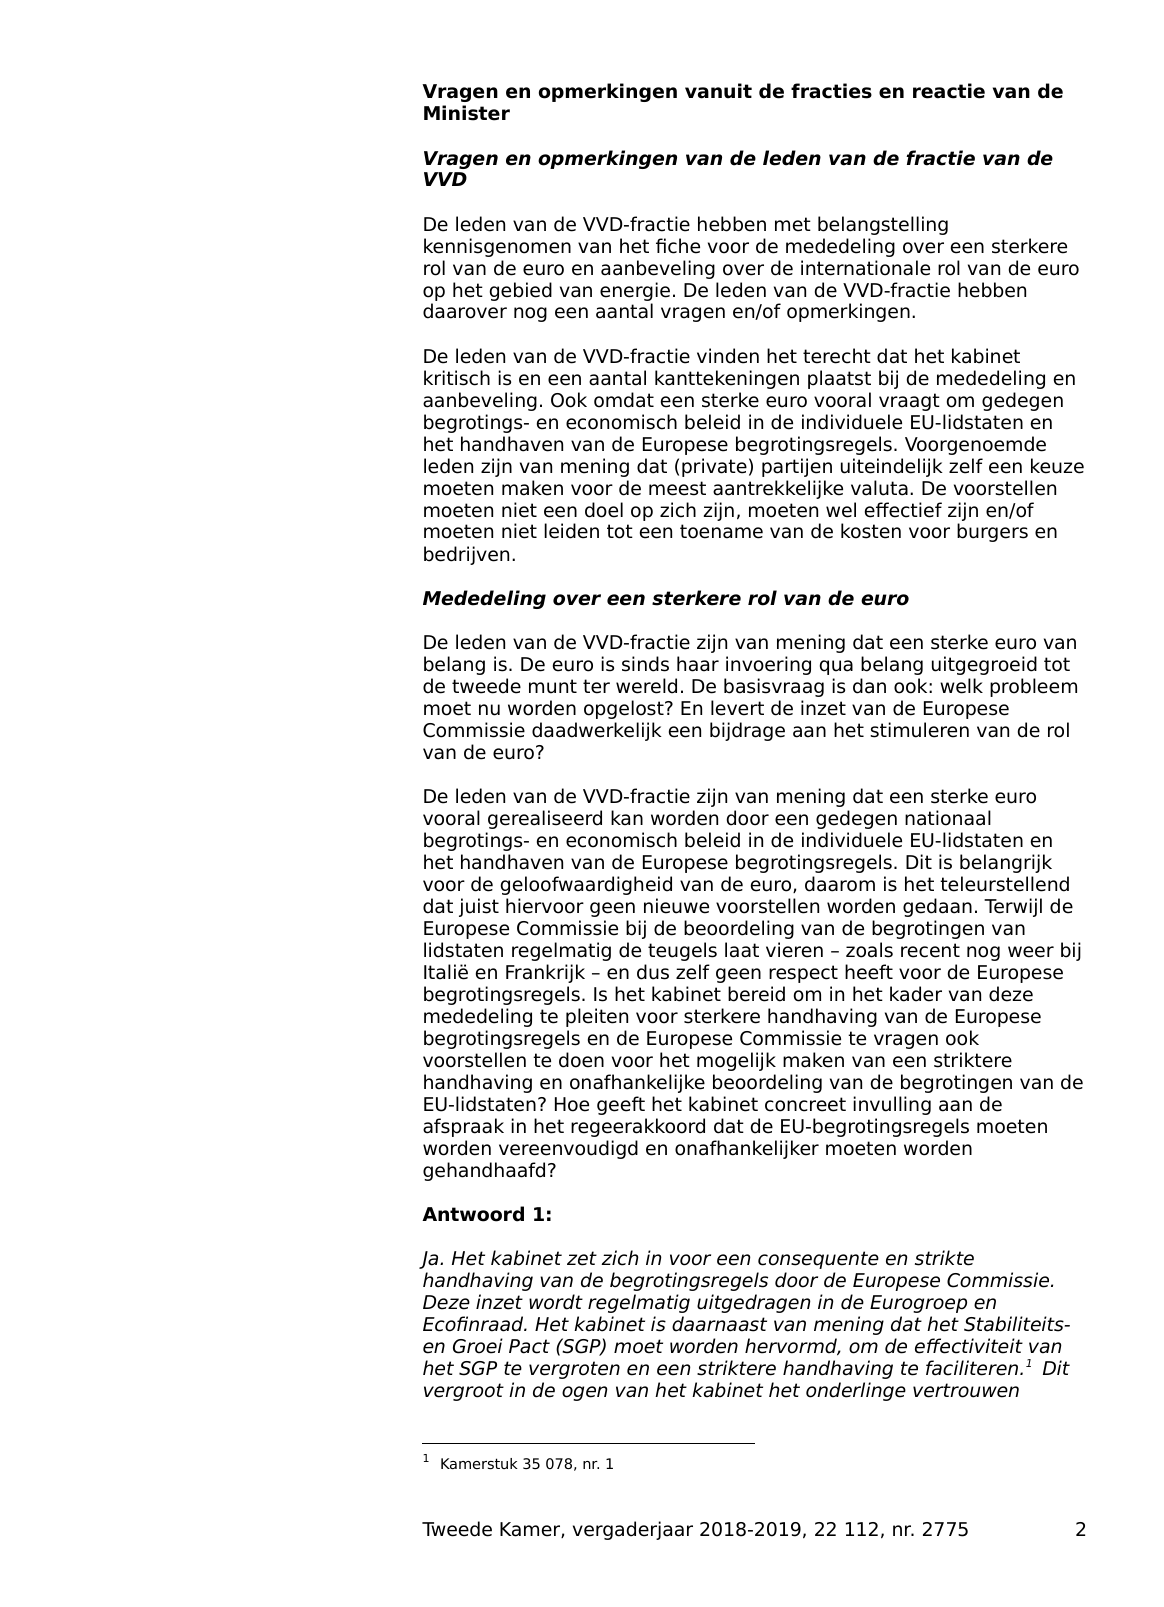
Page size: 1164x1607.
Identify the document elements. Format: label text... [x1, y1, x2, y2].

text Ja. Het kabinet zet zich in voor een consequente en strikte handhaving van de begrotingsregels door de Europese Commissie. Deze inzet wordt regelmatig uitgedragen in de Eurogroep en Ecofinraad. Het kabinet is daarnaast van mening dat het Stabiliteits- en Groei Pact (SGP) moet worden hervormd, om de effectiviteit van het SGP te vergroten en een striktere handhaving te faciliteren. Dit vergroot in de ogen van het kabinet het onderlinge vertrouwen [422, 1248, 1087, 1402]
text De leden van de VVD-fractie hebben met belangstelling kennisgenomen van het fiche voor de mededeling over een sterkere rol van de euro en aanbeveling over de internationale rol van de euro op het gebied van energie. De leden van de VVD-fractie hebben daarover nog een aantal vragen en/of opmerkingen. [422, 213, 1087, 323]
text Kamerstuk 35 078, nr. 1 [422, 1452, 1087, 1474]
text De leden van de VVD-fractie zijn van mening dat een sterke euro van belang is. De euro is sinds haar invoering qua belang uitgegroeid tot de tweede munt ter wereld. De basisvraag is dan ook: welk probleem moet nu worden opgelost? En levert de inzet van de Europese Commissie daadwerkelijk een bijdrage aan het stimuleren van de rol van de euro? [422, 632, 1087, 764]
subtitle Mededeling over een sterkere rol van de euro [422, 588, 1087, 609]
text De leden van de VVD-fractie zijn van mening dat een sterke euro vooral gerealiseerd kan worden door een gedegen nationaal begrotings- en economisch beleid in de individuele EU-lidstaten en het handhaven van de Europese begrotingsregels. Dit is belangrijk voor de geloofwaardigheid van de euro, daarom is het teleurstellend dat juist hiervoor geen nieuwe voorstellen worden gedaan. Terwijl de Europese Commissie bij de beoordeling van de begrotingen van lidstaten regelmatig de teugels laat vieren – zoals recent nog weer bij Italië en Frankrijk – en dus zelf geen respect heeft voor de Europese begrotingsregels. Is het kabinet bereid om in het kader van deze mededeling te pleiten voor sterkere handhaving van de Europese begrotingsregels en de Europese Commissie te vragen ook voorstellen te doen voor het mogelijk maken van een striktere handhaving en onafhankelijke beoordeling van de begrotingen van de EU-lidstaten? Hoe geeft het kabinet concreet invulling aan de afspraak in het regeerakkoord dat de EU-begrotingsregels moeten worden vereenvoudigd en onafhankelijker moeten worden gehandhaafd? [422, 786, 1087, 1181]
subtitle Antwoord 1: [422, 1204, 1087, 1226]
subtitle Vragen en opmerkingen van de leden van de fractie van de VVD [422, 147, 1087, 191]
text De leden van de VVD-fractie vinden het terecht dat het kabinet kritisch is en een aantal kanttekeningen plaatst bij de mededeling en aanbeveling. Ook omdat een sterke euro vooral vraagt om gedegen begrotings- en economisch beleid in de individuele EU-lidstaten en het handhaven van de Europese begrotingsregels. Voorgenoemde leden zijn van mening dat (private) partijen uiteindelijk zelf een keuze moeten maken voor de meest aantrekkelijke valuta. De voorstellen moeten niet een doel op zich zijn, moeten wel effectief zijn en/of moeten niet leiden tot een toename van de kosten voor burgers en bedrijven. [422, 346, 1087, 565]
subtitle Vragen en opmerkingen vanuit de fracties en reactie van de Minister [422, 81, 1087, 125]
